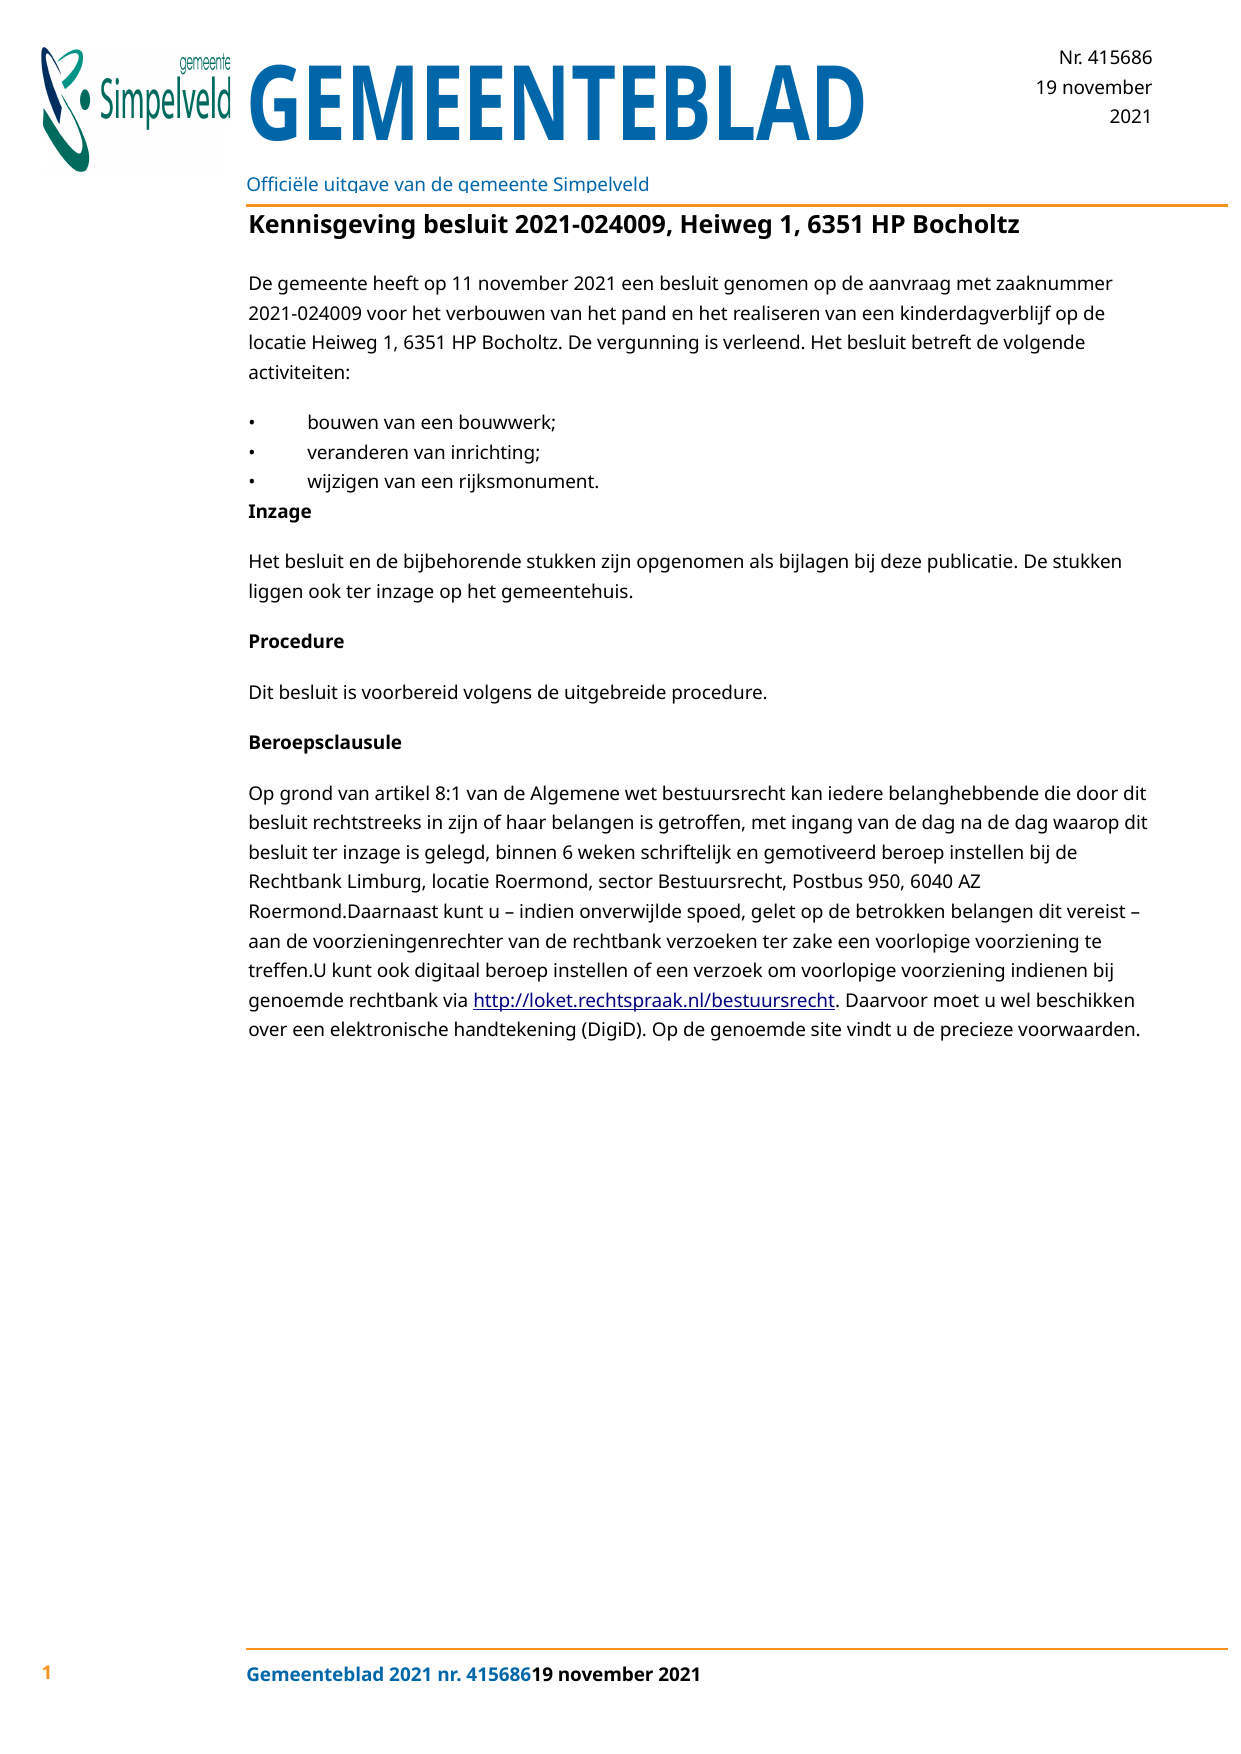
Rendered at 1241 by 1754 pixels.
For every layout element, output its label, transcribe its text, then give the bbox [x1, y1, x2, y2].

text Beroepsclausule [248, 729, 1152, 755]
list bouwen van een bouwwerk; [248, 409, 1152, 435]
text De gemeente heeft op 11 november 2021 een besluit genomen op de aanvraag met zaaknummer 2021-024009 voor het verbouwen van het pand en het realiseren van een kinderdagverblijf op de locatie Heiweg 1, 6351 HP Bocholtz. De vergunning is verleend. Het besluit betreft de volgende activiteiten: [248, 270, 1152, 385]
text Inzage [248, 498, 1152, 524]
text Op grond van artikel 8:1 van de Algemene wet bestuursrecht kan iedere belanghebbende die door dit besluit rechtstreeks in zijn of haar belangen is getroffen, met ingang van de dag na de dag waarop dit besluit ter inzage is gelegd, binnen 6 weken schriftelijk en gemotiveerd beroep instellen bij de Rechtbank Limburg, locatie Roermond, sector Bestuursrecht, Postbus 950, 6040 AZ Roermond.Daarnaast kunt u – indien onverwijlde spoed, gelet op de betrokken belangen dit vereist – aan de voorzieningenrechter van de rechtbank verzoeken ter zake een voorlopige voorziening te treffen.U kunt ook digitaal beroep instellen of een verzoek om voorlopige voorziening indienen bij genoemde rechtbank via http://loket.rechtspraak.nl/bestuursrecht. Daarvoor moet u wel beschikken over een elektronische handtekening (DigiD). Op de genoemde site vindt u de precieze voorwaarden. [248, 780, 1152, 1042]
text Kennisgeving besluit 2021-024009, Heiweg 1, 6351 HP Bocholtz [248, 207, 1152, 241]
text Het besluit en de bijbehorende stukken zijn opgenomen als bijlagen bij deze publicatie. De stukken liggen ook ter inzage op het gemeentehuis. [248, 549, 1152, 604]
text Dit besluit is voorbereid volgens de uitgebreide procedure. [248, 679, 1152, 705]
text Procedure [248, 629, 1152, 654]
list wijzigen van een rijksmonument. [248, 469, 1152, 494]
list veranderen van inrichting; [248, 439, 1152, 465]
picture [41, 47, 231, 172]
